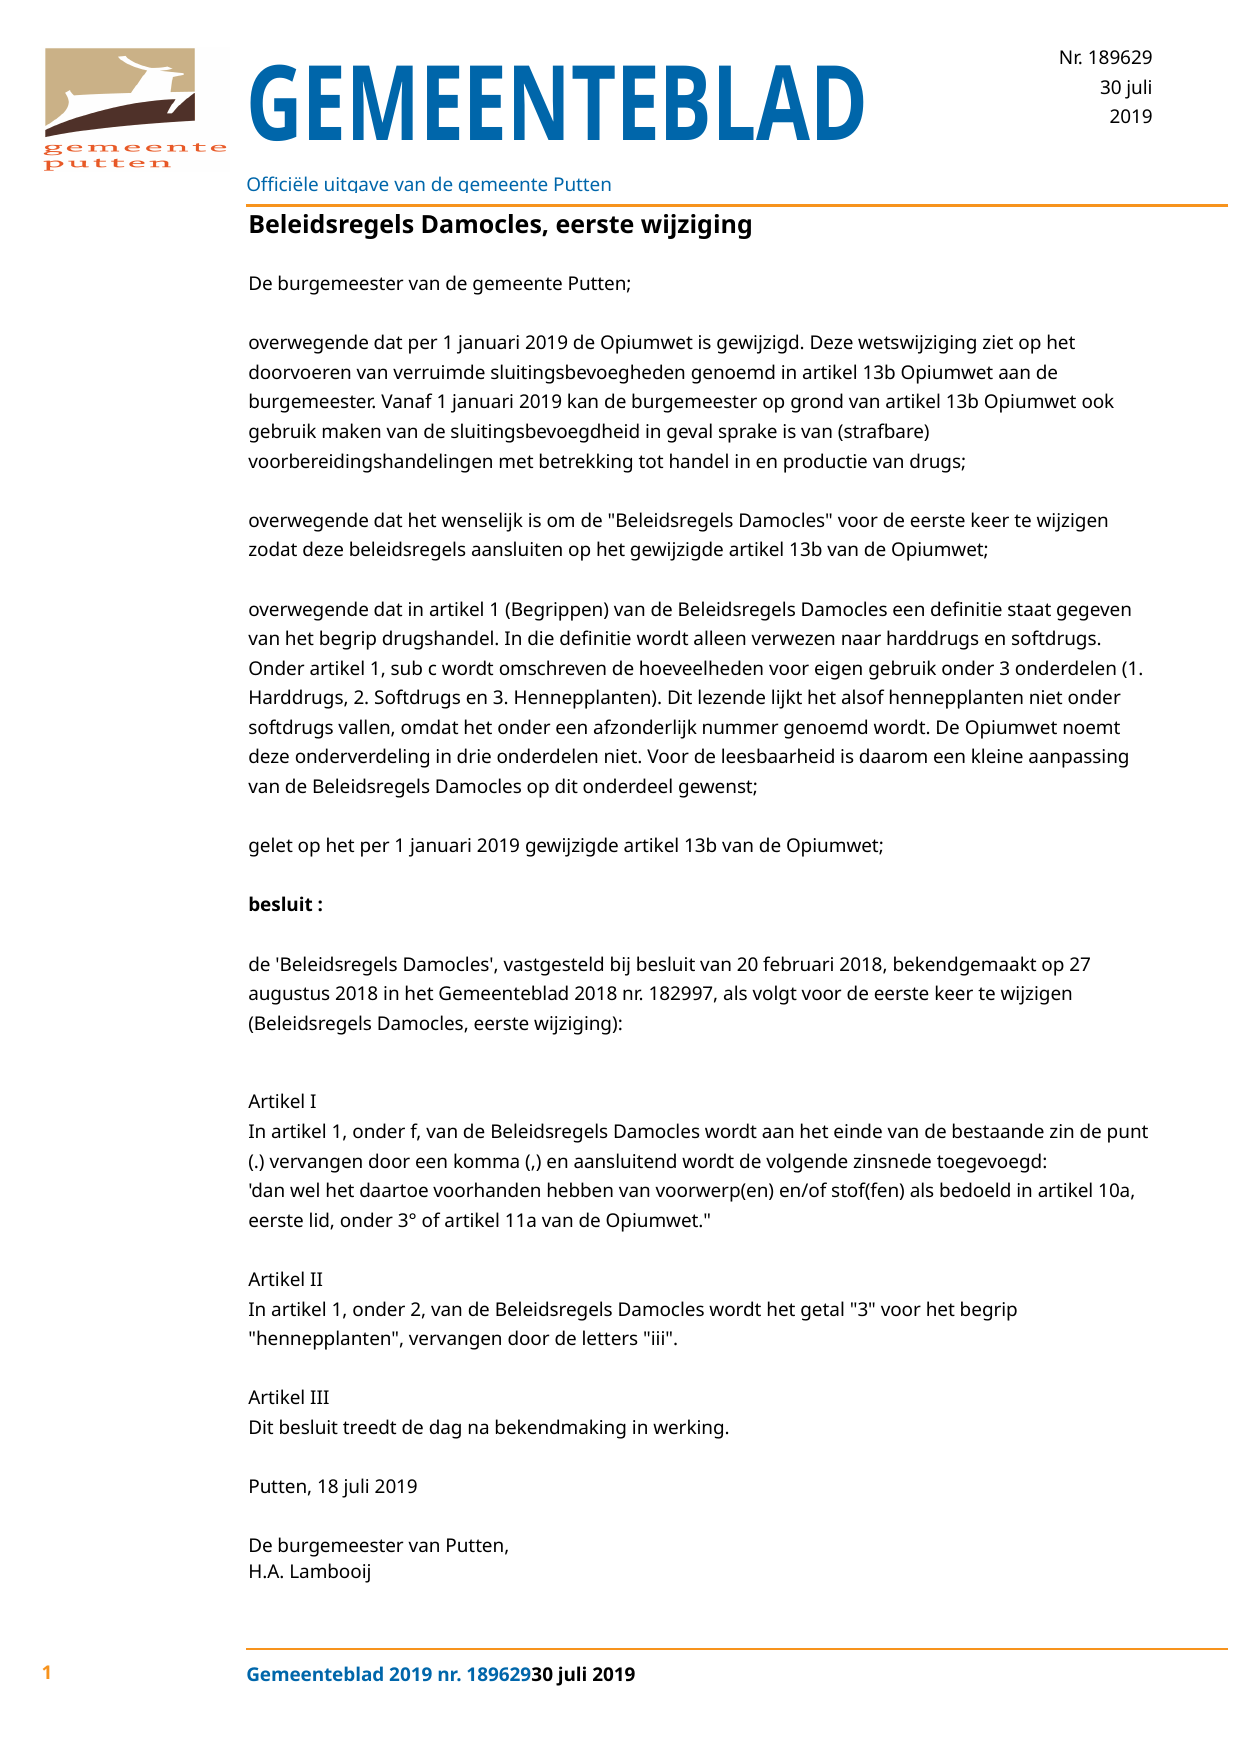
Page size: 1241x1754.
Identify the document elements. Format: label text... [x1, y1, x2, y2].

text H.A. Lambooij [248, 1558, 1152, 1584]
text Beleidsregels Damocles, eerste wijziging [248, 207, 1152, 241]
text De burgemeester van de gemeente Putten; [248, 270, 1152, 296]
text Dit besluit treedt de dag na bekendmaking in werking. [248, 1414, 1152, 1440]
text gelet op het per 1 januari 2019 gewijzigde artikel 13b van de Opiumwet; [248, 832, 1152, 858]
text 'dan wel het daartoe voorhanden hebben van voorwerp(en) en/of stof(fen) als bedoeld in artikel 10a, eerste lid, onder 3° of artikel 11a van de Opiumwet." [248, 1177, 1152, 1233]
text Putten, 18 juli 2019 [248, 1473, 1152, 1499]
text Artikel II [248, 1266, 1152, 1292]
text overwegende dat het wenselijk is om de "Beleidsregels Damocles" voor de eerste keer te wijzigen zodat deze beleidsregels aansluiten op het gewijzigde artikel 13b van de Opiumwet; [248, 507, 1152, 562]
text de 'Beleidsregels Damocles', vastgesteld bij besluit van 20 februari 2018, bekendgemaakt op 27 augustus 2018 in het Gemeenteblad 2018 nr. 182997, als volgt voor de eerste keer te wijzigen (Beleidsregels Damocles, eerste wijziging): [248, 951, 1152, 1036]
text besluit : [248, 892, 1152, 917]
text Artikel I [248, 1089, 1152, 1114]
text In artikel 1, onder 2, van de Beleidsregels Damocles wordt het getal "3" voor het begrip "hennepplanten", vervangen door de letters "iii". [248, 1296, 1152, 1351]
text Artikel III [248, 1384, 1152, 1410]
text overwegende dat in artikel 1 (Begrippen) van de Beleidsregels Damocles een definitie staat gegeven van het begrip drugshandel. In die definitie wordt alleen verwezen naar harddrugs en softdrugs. Onder artikel 1, sub c wordt omschreven de hoeveelheden voor eigen gebruik onder 3 onderdelen (1. Harddrugs, 2. Softdrugs en 3. Hennepplanten). Dit lezende lijkt het alsof hennepplanten niet onder softdrugs vallen, omdat het onder een afzonderlijk nummer genoemd wordt. De Opiumwet noemt deze onderverdeling in drie onderdelen niet. Voor de leesbaarheid is daarom een kleine aanpassing van de Beleidsregels Damocles op dit onderdeel gewenst; [248, 596, 1152, 799]
text In artikel 1, onder f, van de Beleidsregels Damocles wordt aan het einde van de bestaande zin de punt (.) vervangen door een komma (,) en aansluitend wordt de volgende zinsnede toegevoegd: [248, 1118, 1152, 1174]
text overwegende dat per 1 januari 2019 de Opiumwet is gewijzigd. Deze wetswijziging ziet op het doorvoeren van verruimde sluitingsbevoegheden genoemd in artikel 13b Opiumwet aan de burgemeester. Vanaf 1 januari 2019 kan de burgemeester op grond van artikel 13b Opiumwet ook gebruik maken van de sluitingsbevoegdheid in geval sprake is van (strafbare) voorbereidingshandelingen met betrekking tot handel in en productie van drugs; [248, 329, 1152, 473]
picture [41, 47, 231, 172]
text De burgemeester van Putten, [248, 1532, 1152, 1558]
